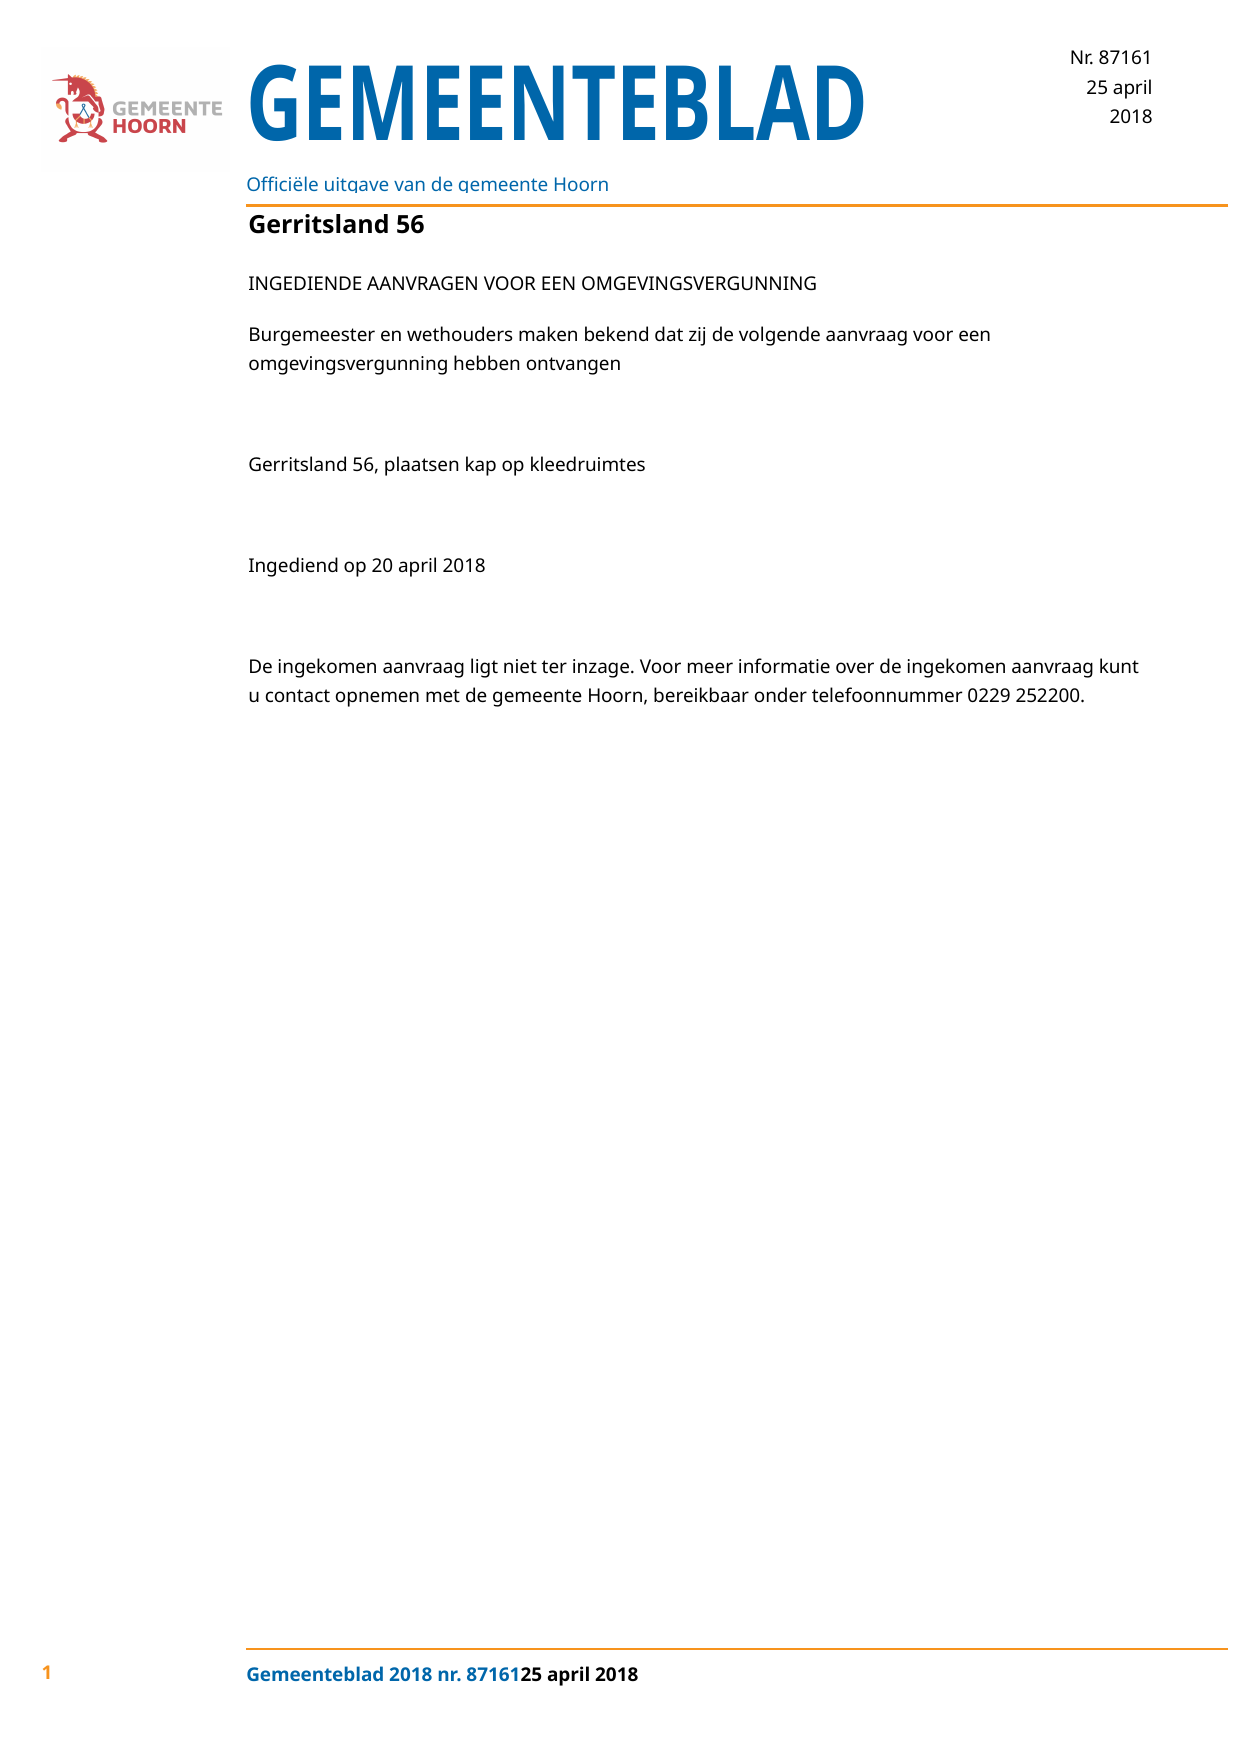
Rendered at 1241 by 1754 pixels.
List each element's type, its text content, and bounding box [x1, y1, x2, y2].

text Burgemeester en wethouders maken bekend dat zij de volgende aanvraag voor een omgevingsvergunning hebben ontvangen [248, 321, 1152, 376]
text INGEDIENDE AANVRAGEN VOOR EEN OMGEVINGSVERGUNNING [248, 270, 1152, 296]
text Gerritsland 56, plaatsen kap op kleedruimtes [248, 451, 1152, 477]
text Ingediend op 20 april 2018 [248, 552, 1152, 578]
text Gerritsland 56 [248, 207, 1152, 241]
text De ingekomen aanvraag ligt niet ter inzage. Voor meer informatie over de ingekomen aanvraag kunt u contact opnemen met de gemeente Hoorn, bereikbaar onder telefoonnummer 0229 252200. [248, 653, 1152, 708]
picture [41, 47, 231, 172]
